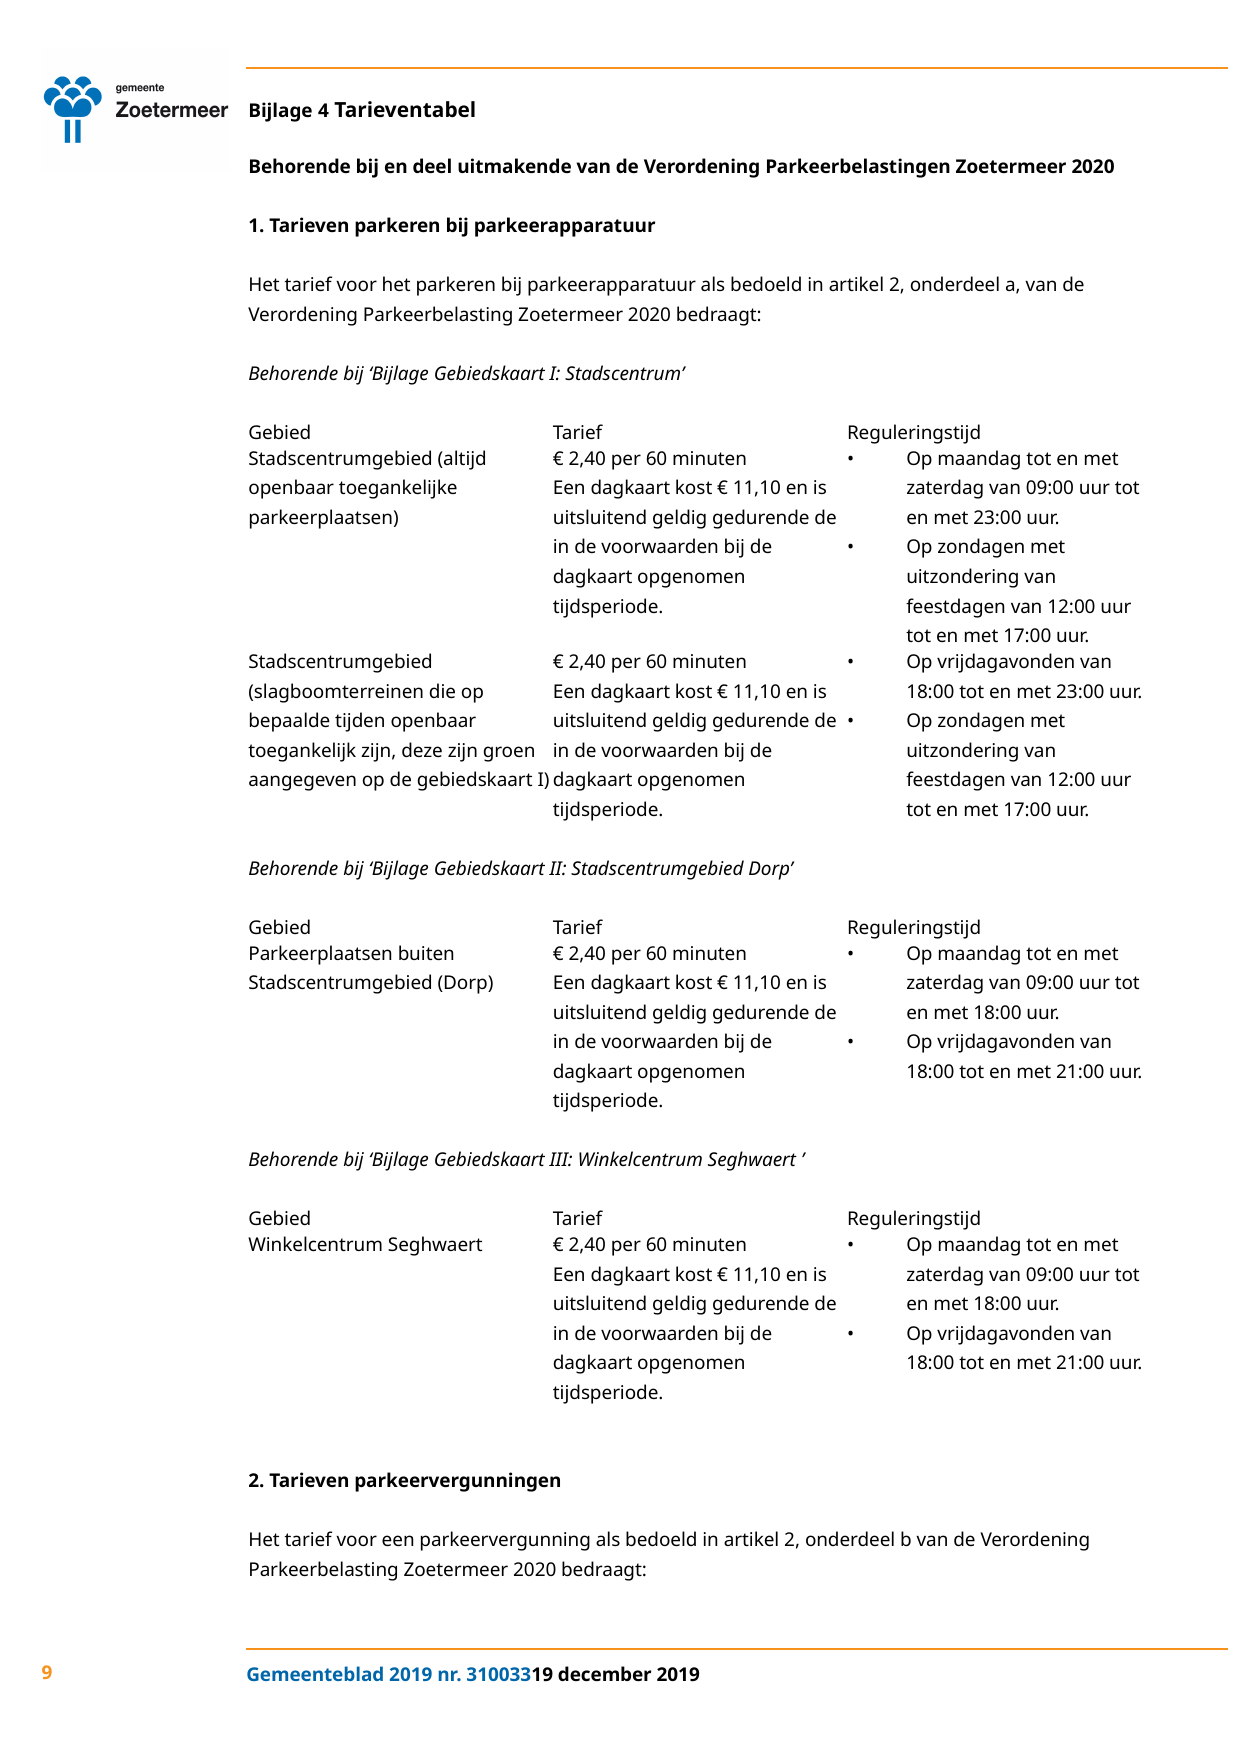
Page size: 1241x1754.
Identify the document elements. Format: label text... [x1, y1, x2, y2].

text Behorende bij ‘Bijlage Gebiedskaart III: Winkelcentrum Seghwaert ’ [248, 1146, 1152, 1172]
table_header Tarief [553, 1205, 847, 1231]
text Het tarief voor een parkeervergunning als bedoeld in artikel 2, onderdeel b van de Verordening Parkeerbelasting Zoetermeer 2020 bedraagt: [248, 1526, 1152, 1582]
table_cell Op maandag tot en met zaterdag van 09:00 uur tot en met 18:00 uur. Op vrijdagavonden van 18:00 tot en met 21:00 uur. [847, 1231, 1152, 1405]
text Bijlage 4 Tarieventabel [248, 95, 1152, 123]
table_header Gebied [248, 419, 553, 445]
picture [41, 47, 231, 172]
table_cell Parkeerplaatsen buiten Stadscentrumgebied (Dorp) [248, 940, 553, 1113]
text Behorende bij en deel uitmakende van de Verordening Parkeerbelastingen Zoetermeer 2020 [248, 153, 1152, 179]
table_header Reguleringstijd [847, 419, 1152, 445]
text Behorende bij ‘Bijlage Gebiedskaart I: Stadscentrum’ [248, 360, 1152, 386]
text 1. Tarieven parkeren bij parkeerapparatuur [248, 212, 1152, 238]
text Het tarief voor het parkeren bij parkeerapparatuur als bedoeld in artikel 2, onderdeel a, van de Verordening Parkeerbelasting Zoetermeer 2020 bedraagt: [248, 271, 1152, 327]
table_header Reguleringstijd [847, 1205, 1152, 1231]
table_cell Stadscentrumgebied (slagboomterreinen die op bepaalde tijden openbaar toegankelijk zijn, deze zijn groen aangegeven op de gebiedskaart I) [248, 648, 553, 822]
table_header Reguleringstijd [847, 914, 1152, 940]
table_cell Stadscentrumgebied (altijd openbaar toegankelijke parkeerplaatsen) [248, 445, 553, 648]
table_header Gebied [248, 914, 553, 940]
table_cell Op maandag tot en met zaterdag van 09:00 uur tot en met 23:00 uur. Op zondagen met uitzondering van feestdagen van 12:00 uur tot en met 17:00 uur. [847, 445, 1152, 648]
table_cell Op vrijdagavonden van 18:00 tot en met 23:00 uur. Op zondagen met uitzondering van feestdagen van 12:00 uur tot en met 17:00 uur. [847, 648, 1152, 822]
table_cell € 2,40 per 60 minuten Een dagkaart kost € 11,10 en is uitsluitend geldig gedurende de in de voorwaarden bij de dagkaart opgenomen tijdsperiode. [553, 940, 847, 1113]
table_cell € 2,40 per 60 minuten Een dagkaart kost € 11,10 en is uitsluitend geldig gedurende de in de voorwaarden bij de dagkaart opgenomen tijdsperiode. [553, 648, 847, 822]
table_header Tarief [553, 914, 847, 940]
table_cell Winkelcentrum Seghwaert [248, 1231, 553, 1405]
text 2. Tarieven parkeervergunningen [248, 1467, 1152, 1493]
table_cell € 2,40 per 60 minuten Een dagkaart kost € 11,10 en is uitsluitend geldig gedurende de in de voorwaarden bij de dagkaart opgenomen tijdsperiode. [553, 445, 847, 648]
table_cell € 2,40 per 60 minuten Een dagkaart kost € 11,10 en is uitsluitend geldig gedurende de in de voorwaarden bij de dagkaart opgenomen tijdsperiode. [553, 1231, 847, 1405]
table_header Tarief [553, 419, 847, 445]
table_cell Op maandag tot en met zaterdag van 09:00 uur tot en met 18:00 uur. Op vrijdagavonden van 18:00 tot en met 21:00 uur. [847, 940, 1152, 1113]
table_header Gebied [248, 1205, 553, 1231]
text Behorende bij ‘Bijlage Gebiedskaart II: Stadscentrumgebied Dorp’ [248, 855, 1152, 880]
